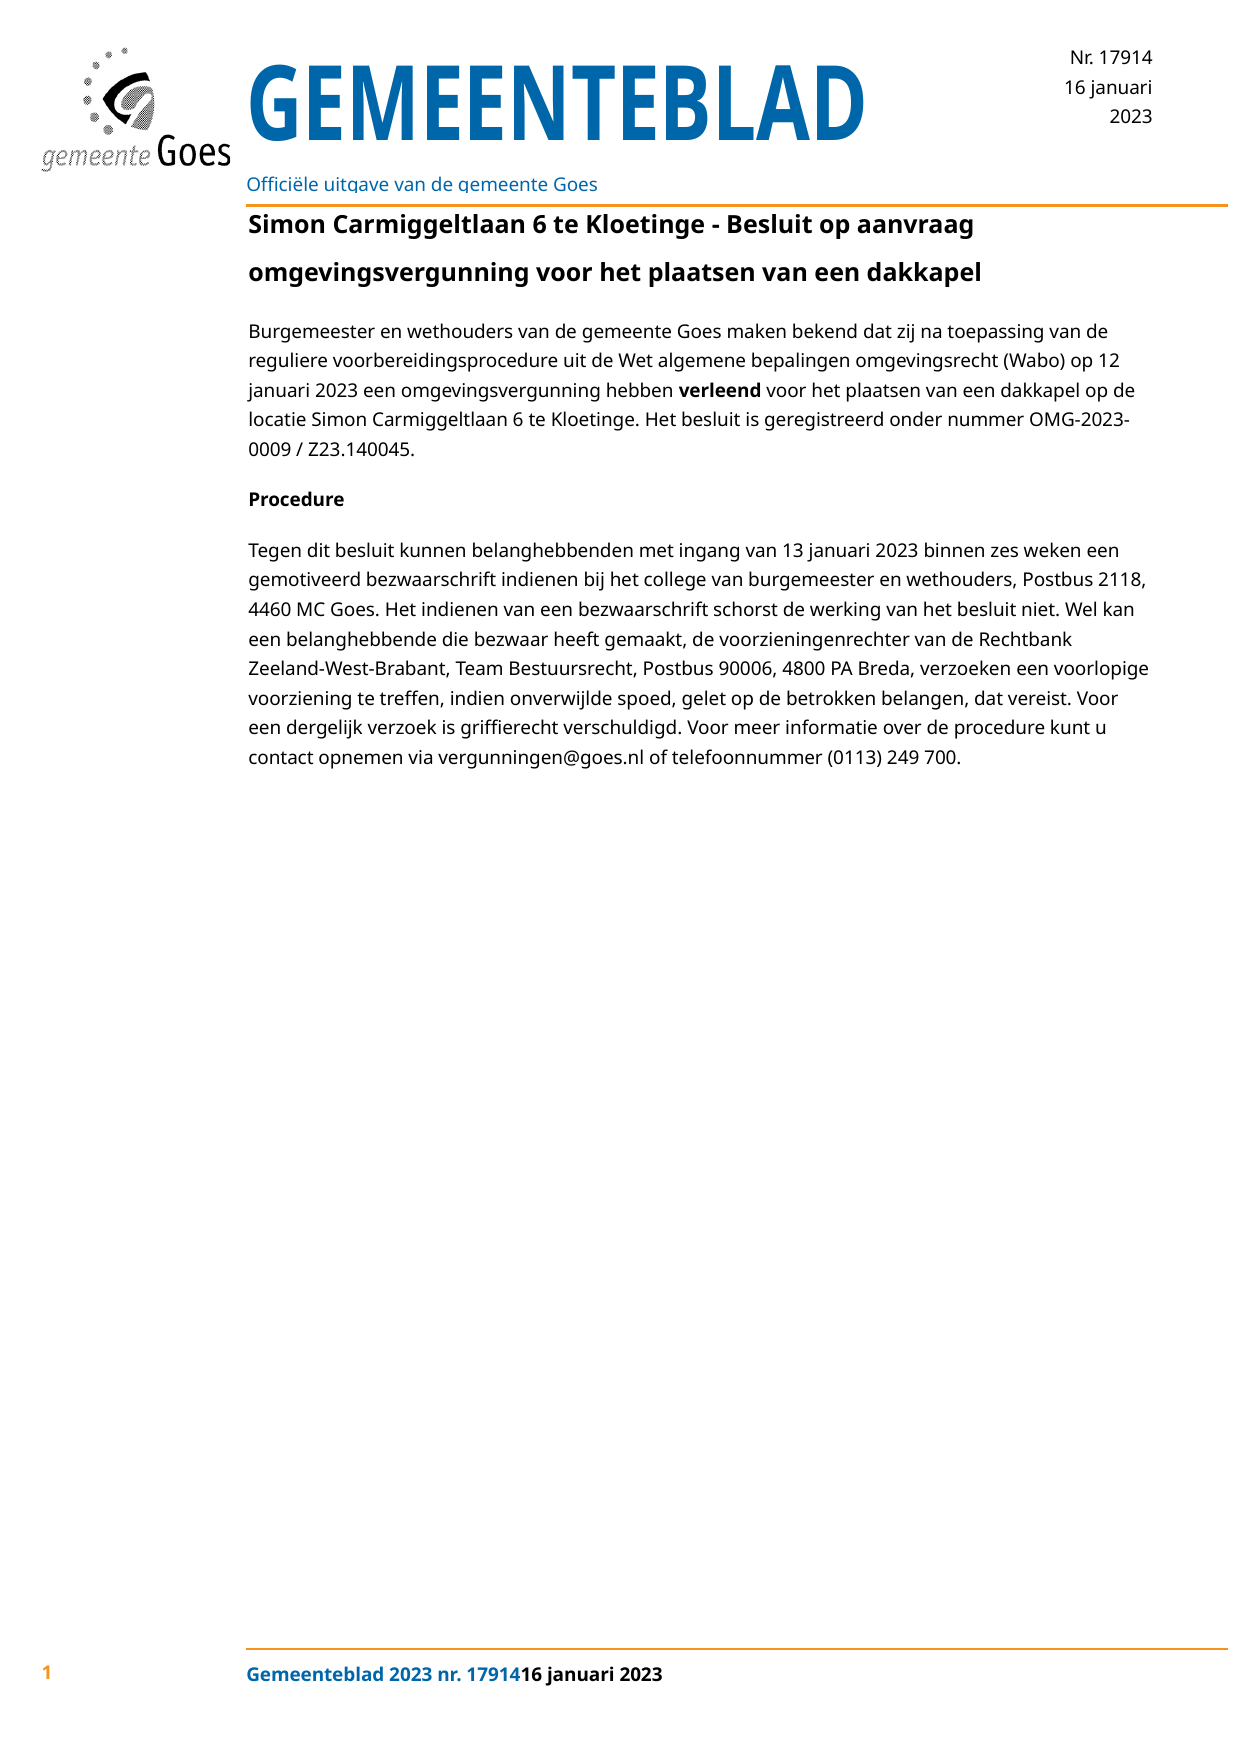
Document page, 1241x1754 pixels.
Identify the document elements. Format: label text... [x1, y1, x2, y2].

picture [41, 47, 231, 172]
text Tegen dit besluit kunnen belanghebbenden met ingang van 13 januari 2023 binnen zes weken een gemotiveerd bezwaarschrift indienen bij het college van burgemeester en wethouders, Postbus 2118, 4460 MC Goes. Het indienen van een bezwaarschrift schorst de werking van het besluit niet. Wel kan een belanghebbende die bezwaar heeft gemaakt, de voorzieningenrechter van de Rechtbank Zeeland-West-Brabant, Team Bestuursrecht, Postbus 90006, 4800 PA Breda, verzoeken een voorlopige voorziening te treffen, indien onverwijlde spoed, gelet op de betrokken belangen, dat vereist. Voor een dergelijk verzoek is griffierecht verschuldigd. Voor meer informatie over de procedure kunt u contact opnemen via vergunningen@goes.nl of telefoonnummer (0113) 249 700. [248, 537, 1152, 770]
text Simon Carmiggeltlaan 6 te Kloetinge - Besluit op aanvraag omgevingsvergunning voor het plaatsen van een dakkapel [248, 207, 1152, 288]
text Procedure [248, 487, 1152, 512]
text Burgemeester en wethouders van de gemeente Goes maken bekend dat zij na toepassing van de reguliere voorbereidingsprocedure uit de Wet algemene bepalingen omgevingsrecht (Wabo) op 12 januari 2023 een omgevingsvergunning hebben verleend voor het plaatsen van een dakkapel op de locatie Simon Carmiggeltlaan 6 te Kloetinge. Het besluit is geregistreerd onder nummer OMG-2023-0009 / Z23.140045. [248, 318, 1152, 462]
